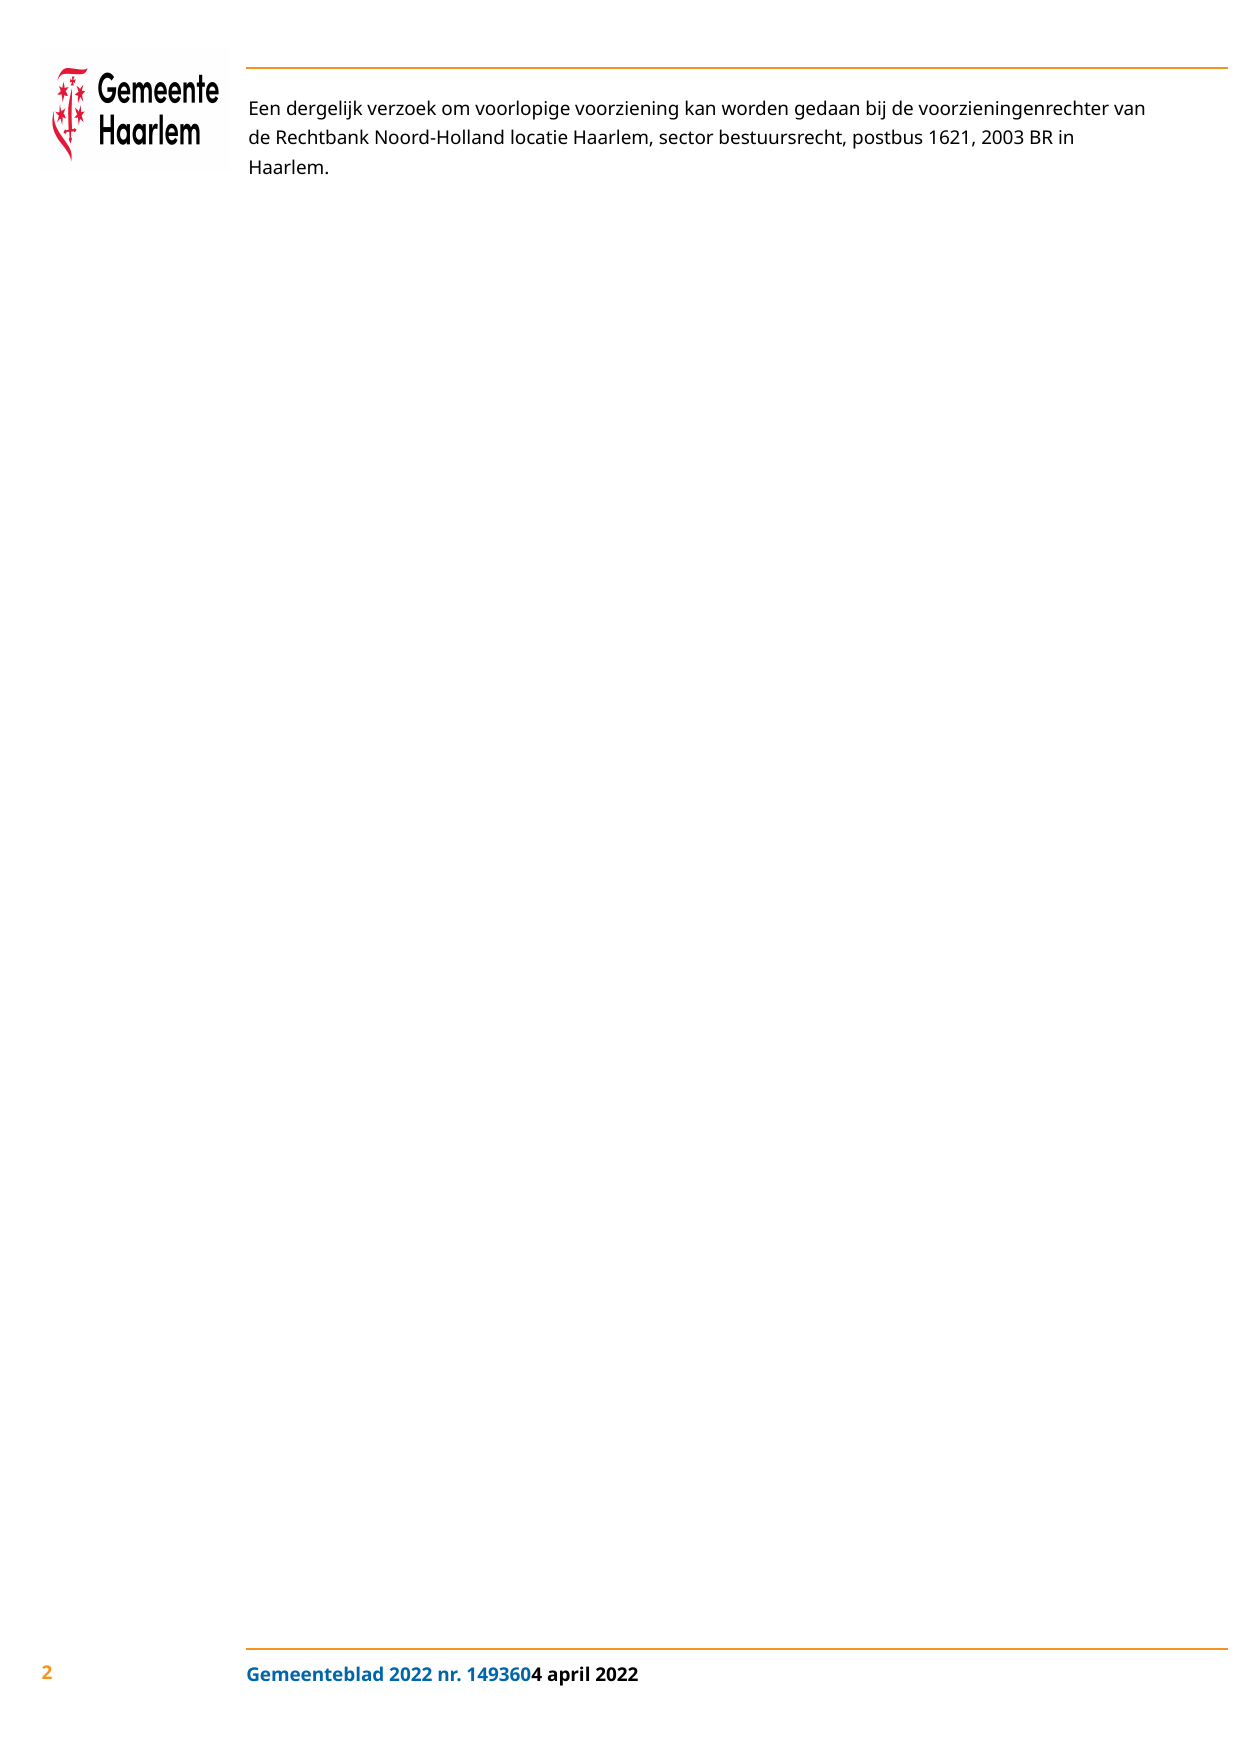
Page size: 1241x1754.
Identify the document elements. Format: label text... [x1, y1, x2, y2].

picture [41, 47, 231, 172]
text Een dergelijk verzoek om voorlopige voorziening kan worden gedaan bij de voorzieningenrechter van de Rechtbank Noord-Holland locatie Haarlem, sector bestuursrecht, postbus 1621, 2003 BR in Haarlem. [248, 95, 1152, 180]
